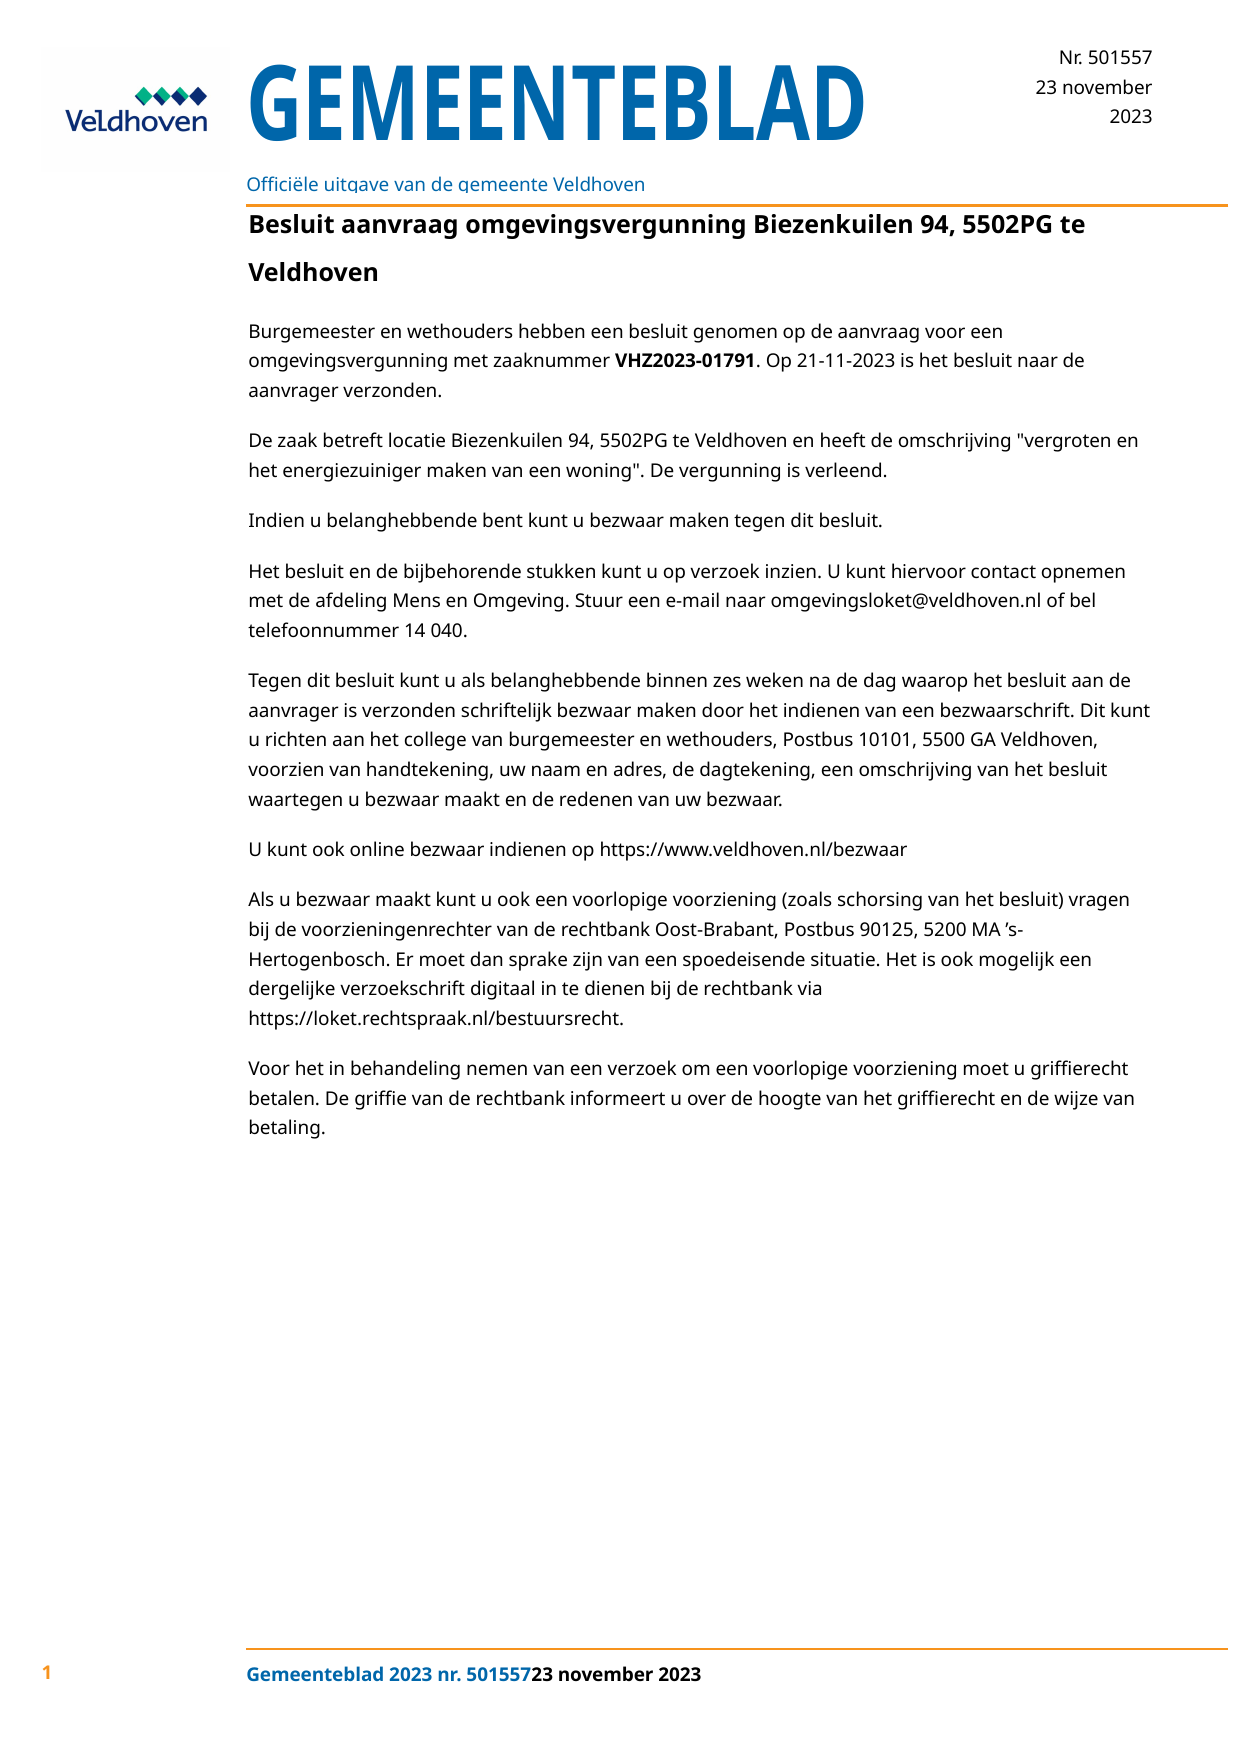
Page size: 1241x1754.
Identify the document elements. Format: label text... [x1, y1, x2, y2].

text Indien u belanghebbende bent kunt u bezwaar maken tegen dit besluit. [248, 507, 1152, 533]
text Als u bezwaar maakt kunt u ook een voorlopige voorziening (zoals schorsing van het besluit) vragen bij de voorzieningenrechter van de rechtbank Oost-Brabant, Postbus 90125, 5200 MA ’s-Hertogenbosch. Er moet dan sprake zijn van een spoedeisende situatie. Het is ook mogelijk een dergelijke verzoekschrift digitaal in te dienen bij de rechtbank via https://loket.rechtspraak.nl/bestuursrecht. [248, 887, 1152, 1031]
picture [41, 47, 231, 172]
text De zaak betreft locatie Biezenkuilen 94, 5502PG te Veldhoven en heeft de omschrijving "vergroten en het energiezuiniger maken van een woning". De vergunning is verleend. [248, 427, 1152, 483]
text Tegen dit besluit kunt u als belanghebbende binnen zes weken na de dag waarop het besluit aan de aanvrager is verzonden schriftelijk bezwaar maken door het indienen van een bezwaarschrift. Dit kunt u richten aan het college van burgemeester en wethouders, Postbus 10101, 5500 GA Veldhoven, voorzien van handtekening, uw naam en adres, de dagtekening, een omschrijving van het besluit waartegen u bezwaar maakt en de redenen van uw bezwaar. [248, 667, 1152, 812]
text Besluit aanvraag omgevingsvergunning Biezenkuilen 94, 5502PG te Veldhoven [248, 207, 1152, 288]
text Voor het in behandeling nemen van een verzoek om een voorlopige voorziening moet u griffierecht betalen. De griffie van de rechtbank informeert u over de hoogte van het griffierecht en de wijze van betaling. [248, 1055, 1152, 1140]
text U kunt ook online bezwaar indienen op https://www.veldhoven.nl/bezwaar [248, 836, 1152, 862]
text Het besluit en de bijbehorende stukken kunt u op verzoek inzien. U kunt hiervoor contact opnemen met de afdeling Mens en Omgeving. Stuur een e-mail naar omgevingsloket@veldhoven.nl of bel telefoonnummer 14 040. [248, 558, 1152, 643]
text Burgemeester en wethouders hebben een besluit genomen op de aanvraag voor een omgevingsvergunning met zaaknummer VHZ2023-01791. Op 21-11-2023 is het besluit naar de aanvrager verzonden. [248, 318, 1152, 403]
